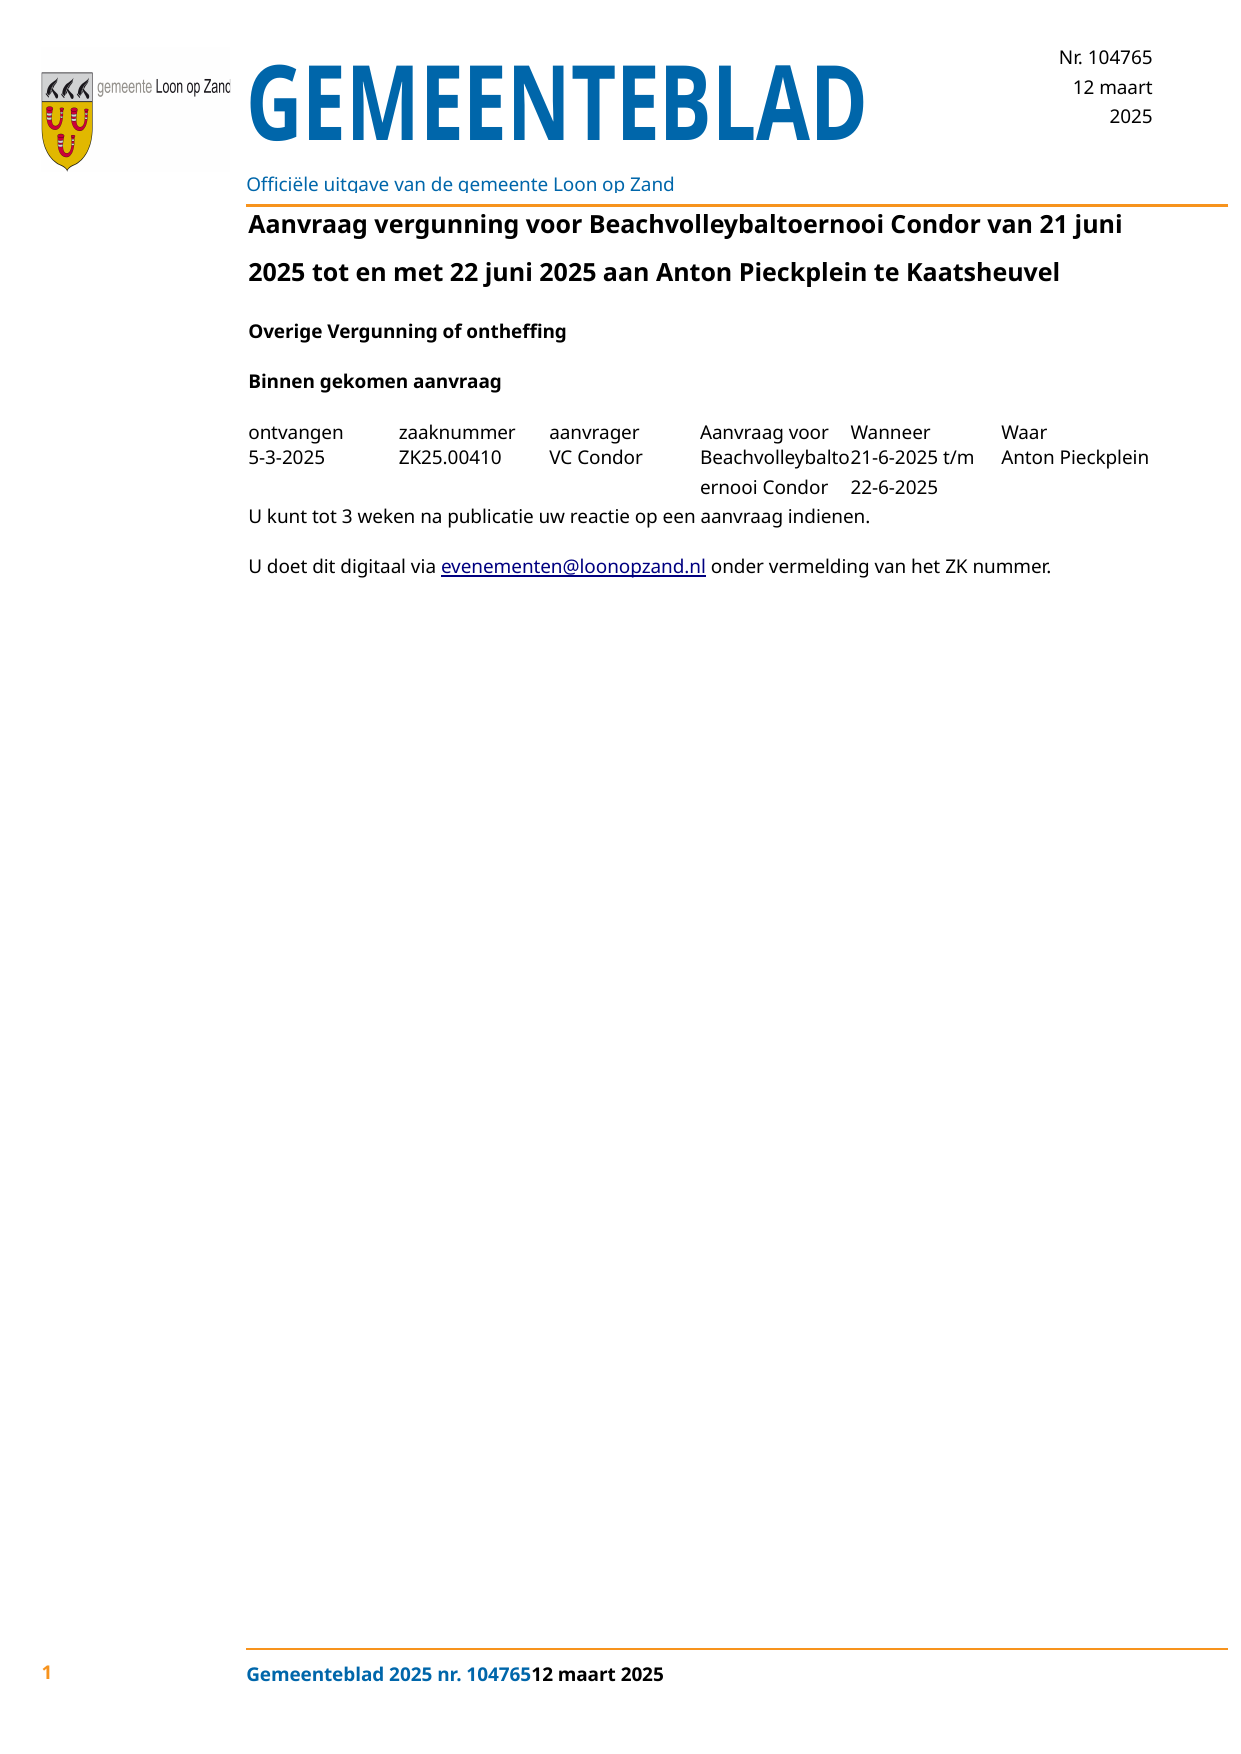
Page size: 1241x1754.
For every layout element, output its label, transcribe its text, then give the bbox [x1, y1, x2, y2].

table_header zaaknummer [399, 419, 549, 444]
text U kunt tot 3 weken na publicatie uw reactie op een aanvraag indienen. [248, 503, 1152, 529]
table_header Wanneer [850, 419, 1001, 444]
table_cell Beachvolleybaltoernooi Condor [700, 445, 850, 500]
table_header aanvrager [549, 419, 700, 444]
table_cell ZK25.00410 [399, 445, 549, 500]
table_header ontvangen [248, 419, 398, 444]
table_header Aanvraag voor [700, 419, 850, 444]
table_header Waar [1001, 419, 1152, 444]
table_cell 5-3-2025 [248, 445, 398, 500]
table_cell VC Condor [549, 445, 700, 500]
text U doet dit digitaal via evenementen@loonopzand.nl onder vermelding van het ZK nummer. [248, 553, 1152, 579]
text Overige Vergunning of ontheffing [248, 318, 1152, 344]
text Aanvraag vergunning voor Beachvolleybaltoernooi Condor van 21 juni 2025 tot en met 22 juni 2025 aan Anton Pieckplein te Kaatsheuvel [248, 207, 1152, 288]
text Binnen gekomen aanvraag [248, 368, 1152, 394]
table_cell 21-6-2025 t/m 22-6-2025 [850, 445, 1001, 500]
table_cell Anton Pieckplein [1001, 445, 1152, 500]
picture [41, 47, 231, 172]
